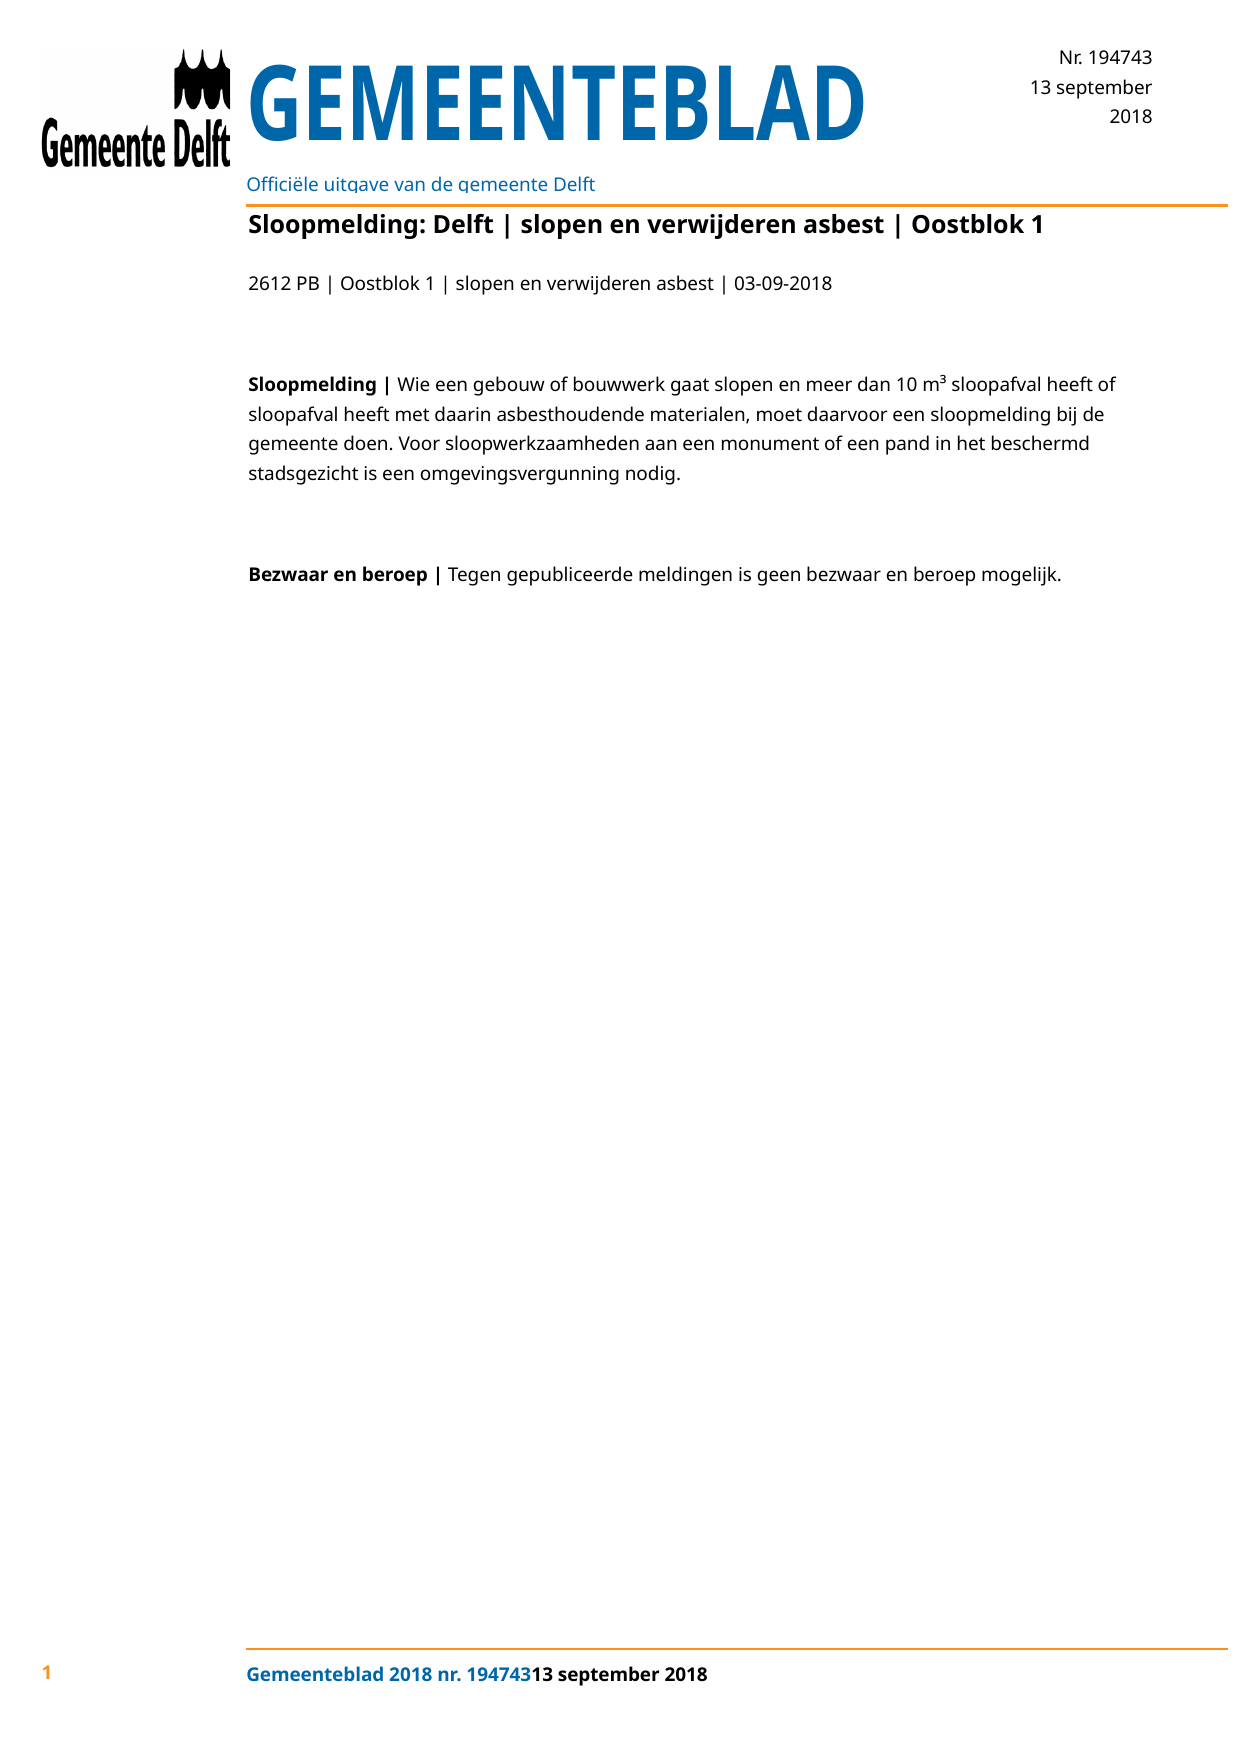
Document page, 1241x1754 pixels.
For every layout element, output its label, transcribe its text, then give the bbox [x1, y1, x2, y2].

text 2612 PB | Oostblok 1 | slopen en verwijderen asbest | 03-09-2018 [248, 270, 1152, 296]
text Sloopmelding: Delft | slopen en verwijderen asbest | Oostblok 1 [248, 207, 1152, 241]
text Bezwaar en beroep | Tegen gepubliceerde meldingen is geen bezwaar en beroep mogelijk. [248, 561, 1152, 586]
picture [41, 47, 231, 172]
text Sloopmelding | Wie een gebouw of bouwwerk gaat slopen en meer dan 10 m³ sloopafval heeft of sloopafval heeft met daarin asbesthoudende materialen, moet daarvoor een sloopmelding bij de gemeente doen. Voor sloopwerkzaamheden aan een monument of een pand in het beschermd stadsgezicht is een omgevingsvergunning nodig. [248, 371, 1152, 486]
